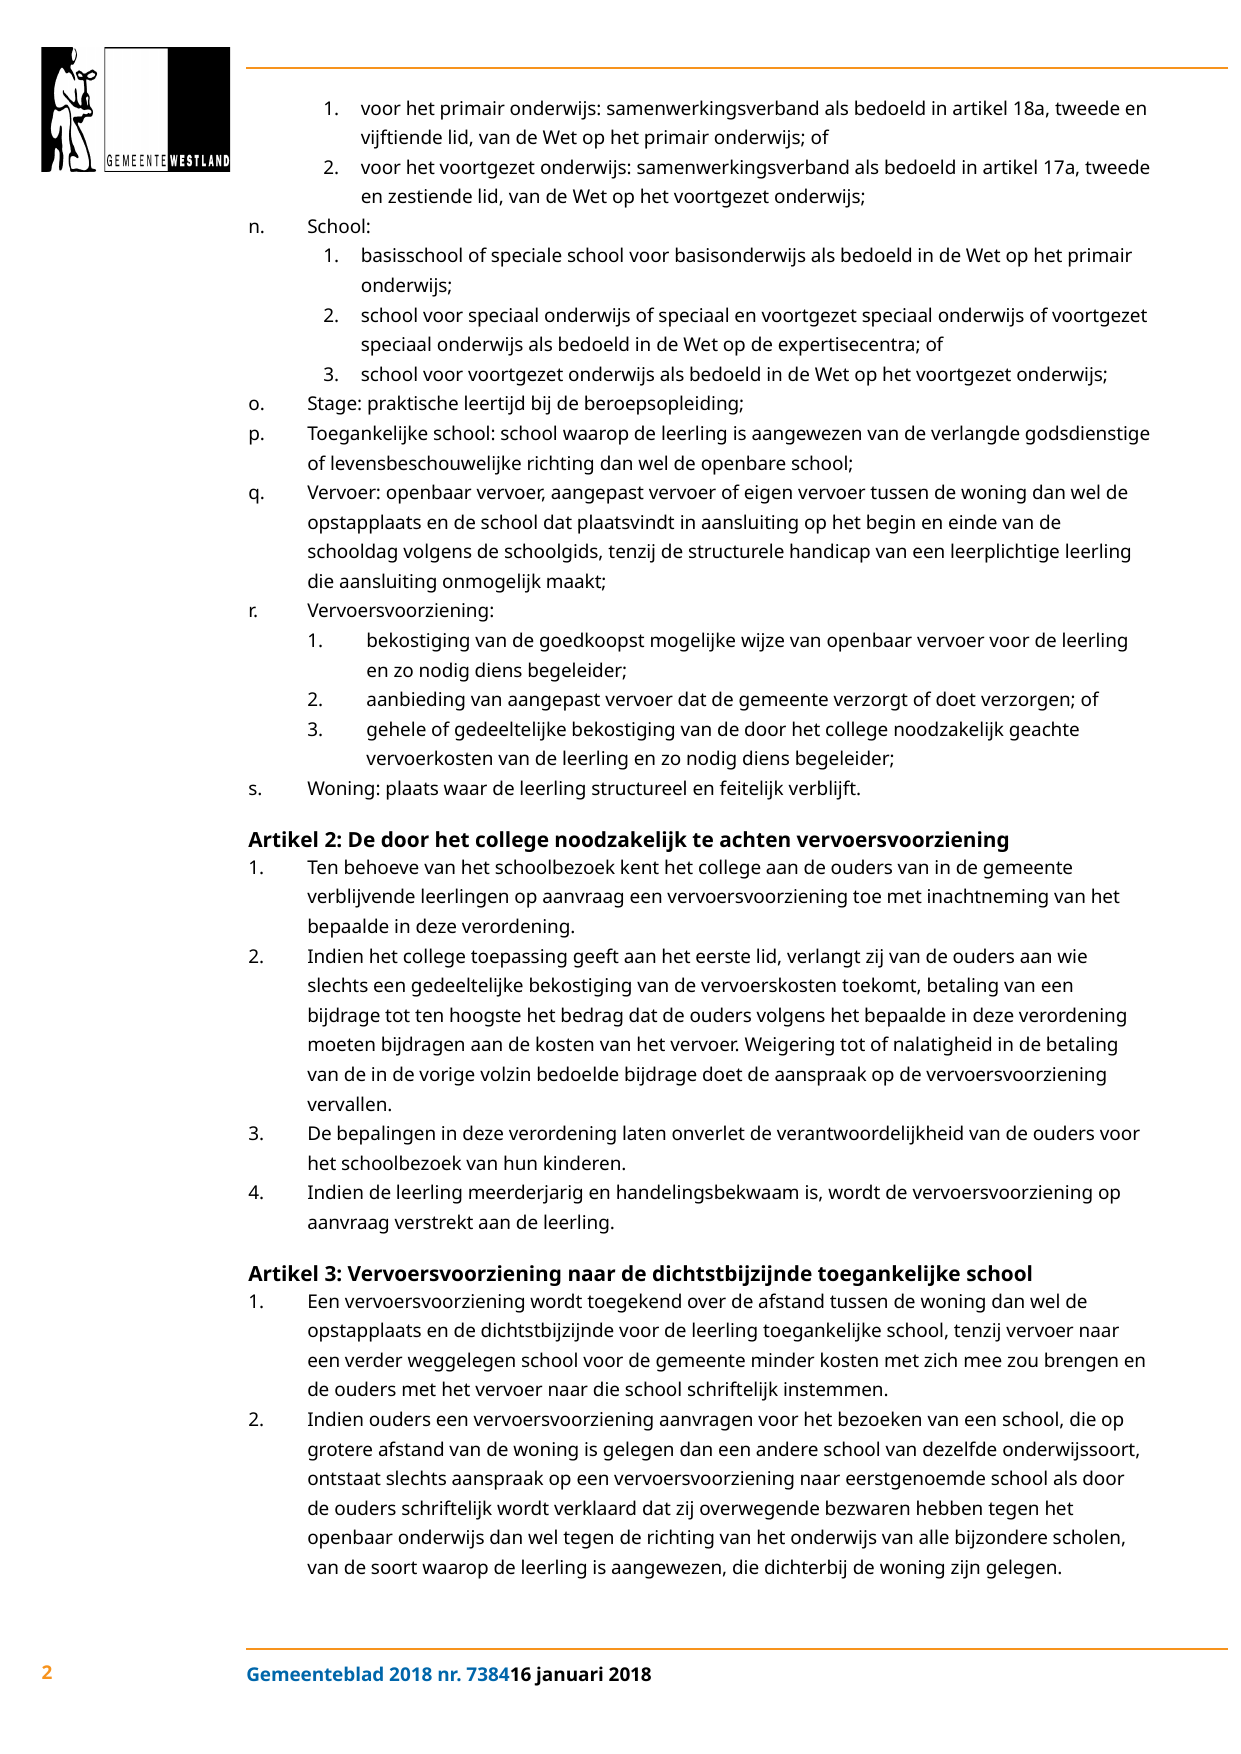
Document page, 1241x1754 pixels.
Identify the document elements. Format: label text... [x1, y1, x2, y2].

list school voor speciaal onderwijs of speciaal en voortgezet speciaal onderwijs of voortgezet speciaal onderwijs als bedoeld in de Wet op de expertisecentra; of [323, 302, 1152, 357]
list voor het primair onderwijs: samenwerkingsverband als bedoeld in artikel 18a, tweede en vijftiende lid, van de Wet op het primair onderwijs; of [323, 95, 1152, 150]
list bekostiging van de goedkoopst mogelijke wijze van openbaar vervoer voor de leerling en zo nodig diens begeleider; [307, 627, 1152, 683]
list gehele of gedeeltelijke bekostiging van de door het college noodzakelijk geachte vervoerkosten van de leerling en zo nodig diens begeleider; [307, 716, 1152, 771]
list Stage: praktische leertijd bij de beroepsopleiding; [248, 391, 1152, 416]
list De bepalingen in deze verordening laten onverlet de verantwoordelijkheid van de ouders voor het schoolbezoek van hun kinderen. [248, 1120, 1152, 1176]
list School: [248, 213, 1152, 239]
list Indien de leerling meerderjarig en handelingsbekwaam is, wordt de vervoersvoorziening op aanvraag verstrekt aan de leerling. [248, 1179, 1152, 1235]
list voor het voortgezet onderwijs: samenwerkingsverband als bedoeld in artikel 17a, tweede en zestiende lid, van de Wet op het voortgezet onderwijs; [323, 154, 1152, 209]
text Artikel 2: De door het college noodzakelijk te achten vervoersvoorziening [248, 826, 1152, 854]
picture [41, 47, 231, 172]
list Indien het college toepassing geeft aan het eerste lid, verlangt zij van de ouders aan wie slechts een gedeeltelijke bekostiging van de vervoerskosten toekomt, betaling van een bijdrage tot ten hoogste het bedrag dat de ouders volgens het bepaalde in deze verordening moeten bijdragen aan de kosten van het vervoer. Weigering tot of nalatigheid in de betaling van de in de vorige volzin bedoelde bijdrage doet de aanspraak op de vervoersvoorziening vervallen. [248, 943, 1152, 1116]
list Vervoersvoorziening: [248, 598, 1152, 623]
list aanbieding van aangepast vervoer dat de gemeente verzorgt of doet verzorgen; of [307, 686, 1152, 712]
list Vervoer: openbaar vervoer, aangepast vervoer of eigen vervoer tussen de woning dan wel de opstapplaats en de school dat plaatsvindt in aansluiting op het begin en einde van de schooldag volgens de schoolgids, tenzij de structurele handicap van een leerplichtige leerling die aansluiting onmogelijk maakt; [248, 479, 1152, 594]
list Ten behoeve van het schoolbezoek kent het college aan de ouders van in de gemeente verblijvende leerlingen op aanvraag een vervoersvoorziening toe met inachtneming van het bepaalde in deze verordening. [248, 854, 1152, 939]
list Toegankelijke school: school waarop de leerling is aangewezen van de verlangde godsdienstige of levensbeschouwelijke richting dan wel de openbare school; [248, 420, 1152, 476]
list school voor voortgezet onderwijs als bedoeld in de Wet op het voortgezet onderwijs; [323, 361, 1152, 387]
list Indien ouders een vervoersvoorziening aanvragen voor het bezoeken van een school, die op grotere afstand van de woning is gelegen dan een andere school van dezelfde onderwijssoort, ontstaat slechts aanspraak op een vervoersvoorziening naar eerstgenoemde school als door de ouders schriftelijk wordt verklaard dat zij overwegende bezwaren hebben tegen het openbaar onderwijs dan wel tegen de richting van het onderwijs van alle bijzondere scholen, van de soort waarop de leerling is aangewezen, die dichterbij de woning zijn gelegen. [248, 1406, 1152, 1580]
list basisschool of speciale school voor basisonderwijs als bedoeld in de Wet op het primair onderwijs; [323, 243, 1152, 298]
list Woning: plaats waar de leerling structureel en feitelijk verblijft. [248, 775, 1152, 801]
list Een vervoersvoorziening wordt toegekend over de afstand tussen de woning dan wel de opstapplaats en de dichtstbijzijnde voor de leerling toegankelijke school, tenzij vervoer naar een verder weggelegen school voor de gemeente minder kosten met zich mee zou brengen en de ouders met het vervoer naar die school schriftelijk instemmen. [248, 1288, 1152, 1402]
text Artikel 3: Vervoersvoorziening naar de dichtstbijzijnde toegankelijke school [248, 1259, 1152, 1288]
